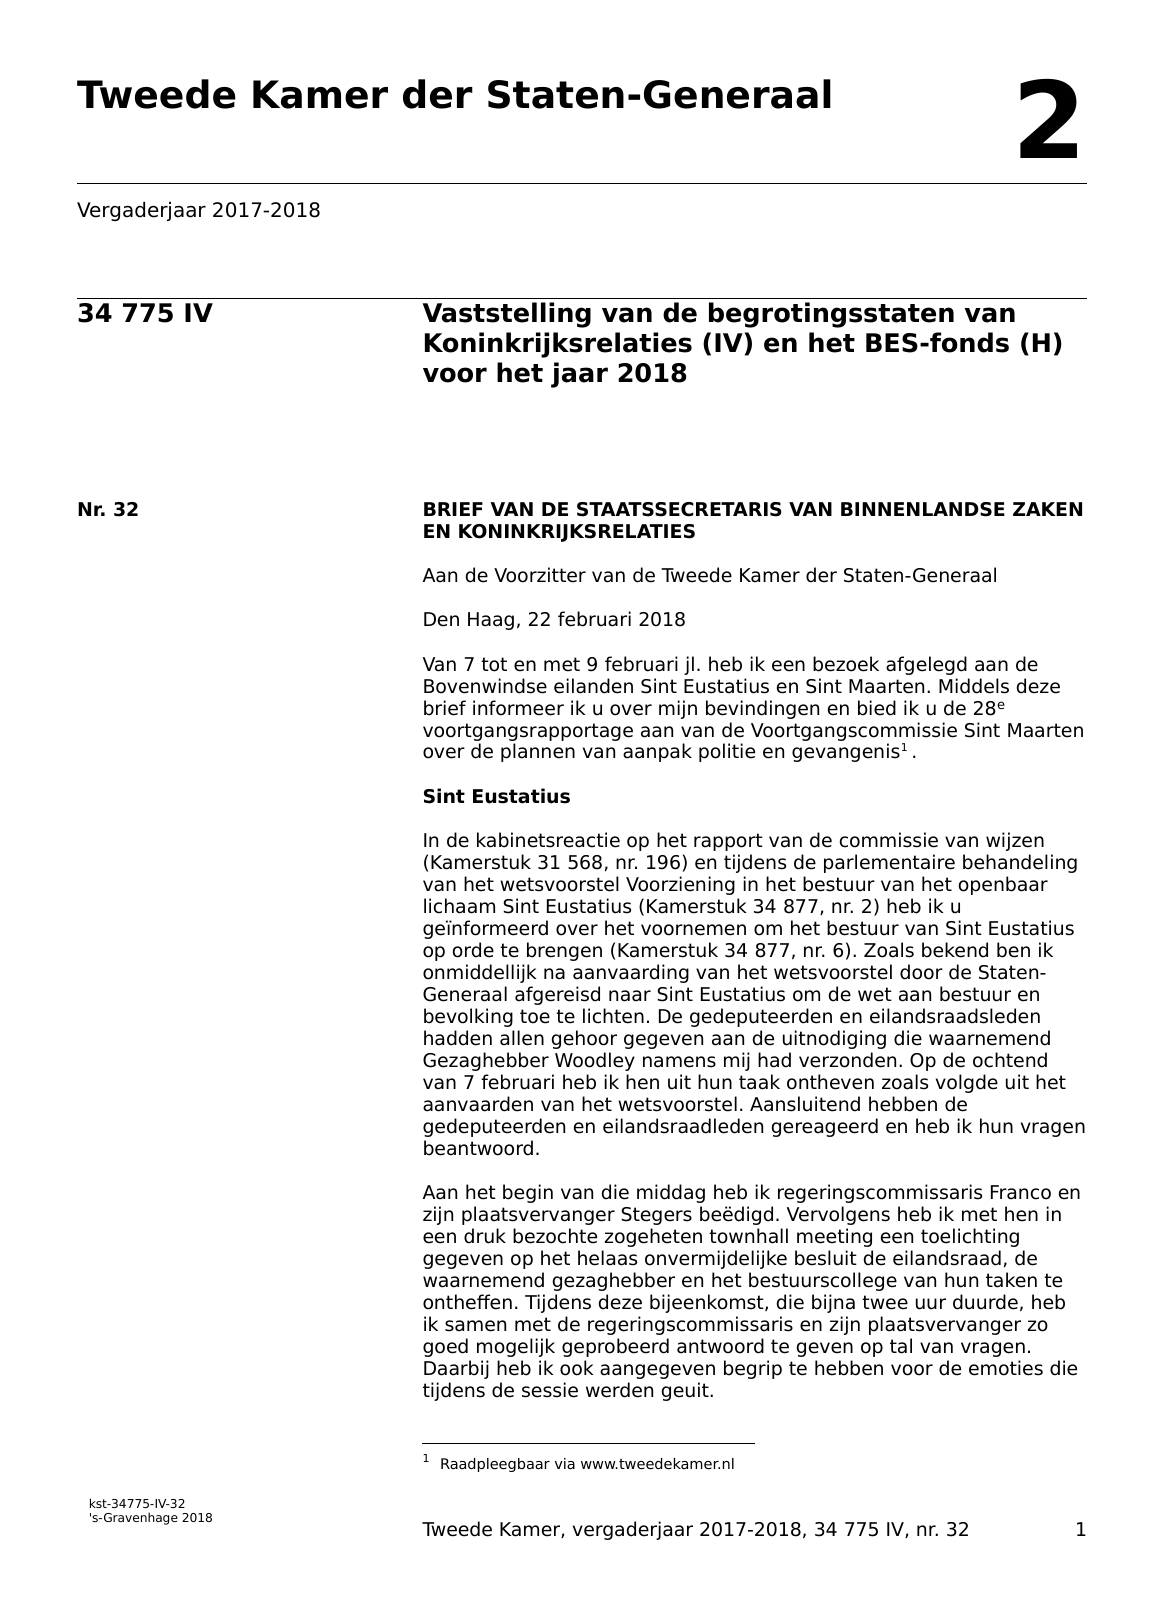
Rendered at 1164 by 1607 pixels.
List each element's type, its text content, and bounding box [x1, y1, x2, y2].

text kst-34775-IV-32 [88, 1497, 323, 1511]
text Den Haag, 22 februari 2018 [422, 609, 1087, 631]
text In de kabinetsreactie op het rapport van de commissie van wijzen (Kamerstuk 31 568, nr. 196) en tijdens de parlementaire behandeling van het wetsvoorstel Voorziening in het bestuur van het openbaar lichaam Sint Eustatius (Kamerstuk 34 877, nr. 2) heb ik u geïnformeerd over het voornemen om het bestuur van Sint Eustatius op orde te brengen (Kamerstuk 34 877, nr. 6). Zoals bekend ben ik onmiddellijk na aanvaarding van het wetsvoorstel door de Staten-Generaal afgereisd naar Sint Eustatius om de wet aan bestuur en bevolking toe te lichten. De gedeputeerden en eilandsraadsleden hadden allen gehoor gegeven aan de uitnodiging die waarnemend Gezaghebber Woodley namens mij had verzonden. Op de ochtend van 7 februari heb ik hen uit hun taak ontheven zoals volgde uit het aanvaarden van het wetsvoorstel. Aansluitend hebben de gedeputeerden en eilandsraadleden gereageerd en heb ik hun vragen beantwoord. [422, 830, 1087, 1159]
text Raadpleegbaar via www.tweedekamer.nl [422, 1452, 1087, 1474]
table_header Tweede Kamer der Staten-Generaal [77, 59, 886, 183]
subtitle 34 775 IV Vaststelling van de begrotingsstaten van Koninkrijksrelaties (IV) en het BES-fonds (H) voor het jaar 2018 [77, 299, 1087, 388]
table_cell Vergaderjaar 2017-2018 [77, 184, 1087, 298]
table_header 2 [886, 59, 1087, 183]
text Aan de Voorzitter van de Tweede Kamer der Staten-Generaal [422, 565, 1087, 587]
text Aan het begin van die middag heb ik regeringscommissaris Franco en zijn plaatsvervanger Stegers beëdigd. Vervolgens heb ik met hen in een druk bezochte zogeheten townhall meeting een toelichting gegeven op het helaas onvermijdelijke besluit de eilandsraad, de waarnemend gezaghebber en het bestuurscollege van hun taken te ontheffen. Tijdens deze bijeenkomst, die bijna twee uur duurde, heb ik samen met de regeringscommissaris en zijn plaatsvervanger zo goed mogelijk geprobeerd antwoord te geven op tal van vragen. Daarbij heb ik ook aangegeven begrip te hebben voor de emoties die tijdens de sessie werden geuit. [422, 1182, 1087, 1401]
text Van 7 tot en met 9 februari jl. heb ik een bezoek afgelegd aan de Bovenwindse eilanden Sint Eustatius en Sint Maarten. Middels deze brief informeer ik u over mijn bevindingen en bied ik u de 28e voortgangsrapportage aan van de Voortgangscommissie Sint Maarten over de plannen van aanpak politie en gevangenis. [422, 653, 1087, 763]
subtitle Sint Eustatius [422, 786, 1087, 808]
subtitle Nr. 32 BRIEF VAN DE STAATSSECRETARIS VAN BINNENLANDSE ZAKEN EN KONINKRIJKSRELATIES [77, 499, 1087, 543]
text 's-Gravenhage 2018 [88, 1511, 323, 1525]
